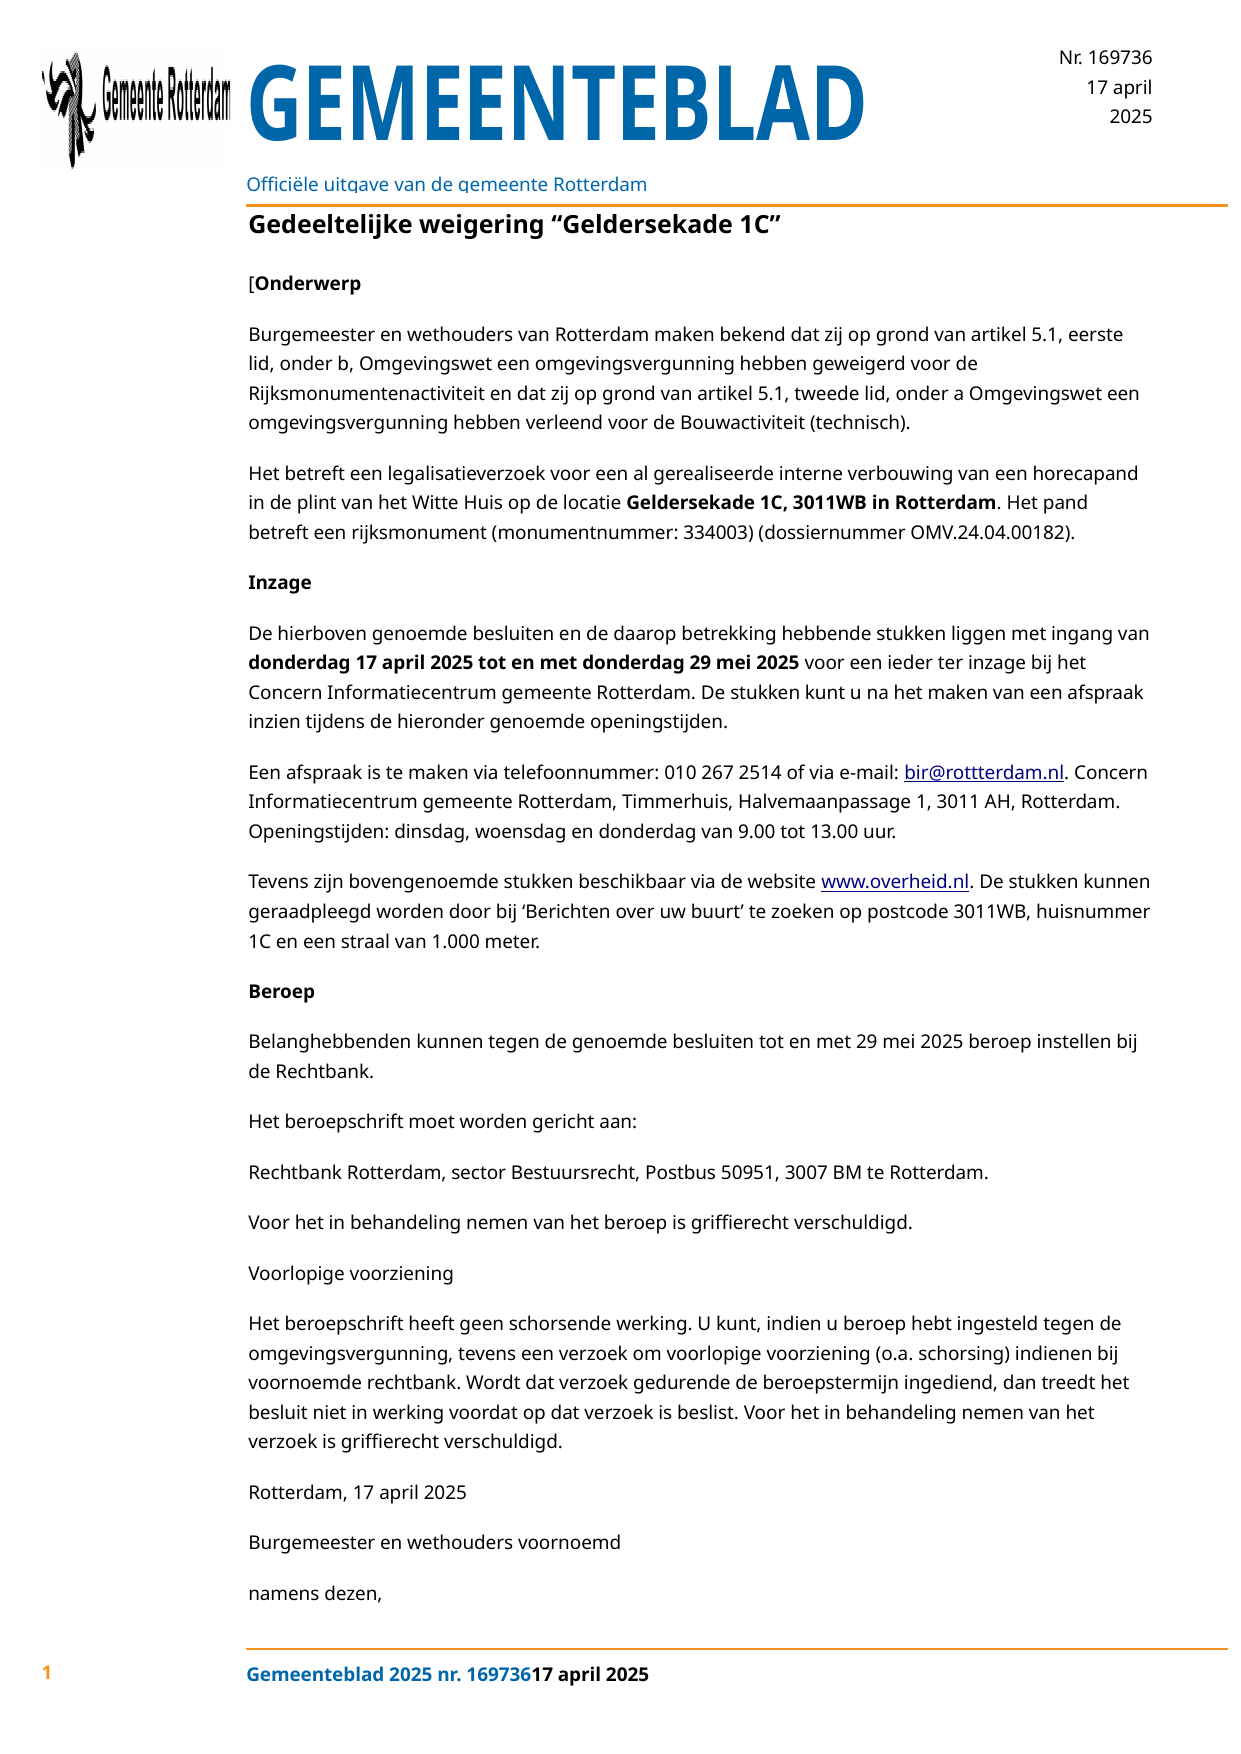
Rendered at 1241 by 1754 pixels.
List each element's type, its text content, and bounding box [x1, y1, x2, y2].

text Een afspraak is te maken via telefoonnummer: 010 267 2514 of via e-mail: bir@rottterdam.nl. Concern Informatiecentrum gemeente Rotterdam, Timmerhuis, Halvemaanpassage 1, 3011 AH, Rotterdam. Openingstijden: dinsdag, woensdag en donderdag van 9.00 tot 13.00 uur. [248, 759, 1152, 844]
text De hierboven genoemde besluiten en de daarop betrekking hebbende stukken liggen met ingang van donderdag 17 april 2025 tot en met donderdag 29 mei 2025 voor een ieder ter inzage bij het Concern Informatiecentrum gemeente Rotterdam. De stukken kunt u na het maken van een afspraak inzien tijdens de hieronder genoemde openingstijden. [248, 620, 1152, 734]
text Belanghebbenden kunnen tegen de genoemde besluiten tot en met 29 mei 2025 beroep instellen bij de Rechtbank. [248, 1029, 1152, 1084]
text Beroep [248, 978, 1152, 1004]
text Gedeeltelijke weigering “Geldersekade 1C” [248, 207, 1152, 241]
text Burgemeester en wethouders voornoemd [248, 1529, 1152, 1555]
text Het betreft een legalisatieverzoek voor een al gerealiseerde interne verbouwing van een horecapand in de plint van het Witte Huis op de locatie Geldersekade 1C, 3011WB in Rotterdam. Het pand betreft een rijksmonument (monumentnummer: 334003) (dossiernummer OMV.24.04.00182). [248, 460, 1152, 545]
text Rechtbank Rotterdam, sector Bestuursrecht, Postbus 50951, 3007 BM te Rotterdam. [248, 1159, 1152, 1185]
text Het beroepschrift heeft geen schorsende werking. U kunt, indien u beroep hebt ingesteld tegen de omgevingsvergunning, tevens een verzoek om voorlopige voorziening (o.a. schorsing) indienen bij voornoemde rechtbank. Wordt dat verzoek gedurende de beroepstermijn ingediend, dan treedt het besluit niet in werking voordat op dat verzoek is beslist. Voor het in behandeling nemen van het verzoek is griffierecht verschuldigd. [248, 1310, 1152, 1454]
text Inzage [248, 569, 1152, 595]
text [Onderwerp [248, 270, 1152, 296]
picture [41, 47, 231, 172]
text Rotterdam, 17 april 2025 [248, 1479, 1152, 1505]
text Tevens zijn bovengenoemde stukken beschikbaar via de website www.overheid.nl. De stukken kunnen geraadpleegd worden door bij ‘Berichten over uw buurt’ te zoeken op postcode 3011WB, huisnummer 1C en een straal van 1.000 meter. [248, 869, 1152, 953]
text Voor het in behandeling nemen van het beroep is griffierecht verschuldigd. [248, 1209, 1152, 1235]
text namens dezen, [248, 1580, 1152, 1606]
text Het beroepschrift moet worden gericht aan: [248, 1109, 1152, 1134]
text Voorlopige voorziening [248, 1260, 1152, 1286]
text Burgemeester en wethouders van Rotterdam maken bekend dat zij op grond van artikel 5.1, eerste lid, onder b, Omgevingswet een omgevingsvergunning hebben geweigerd voor de Rijksmonumentenactiviteit en dat zij op grond van artikel 5.1, tweede lid, onder a Omgevingswet een omgevingsvergunning hebben verleend voor de Bouwactiviteit (technisch). [248, 321, 1152, 435]
